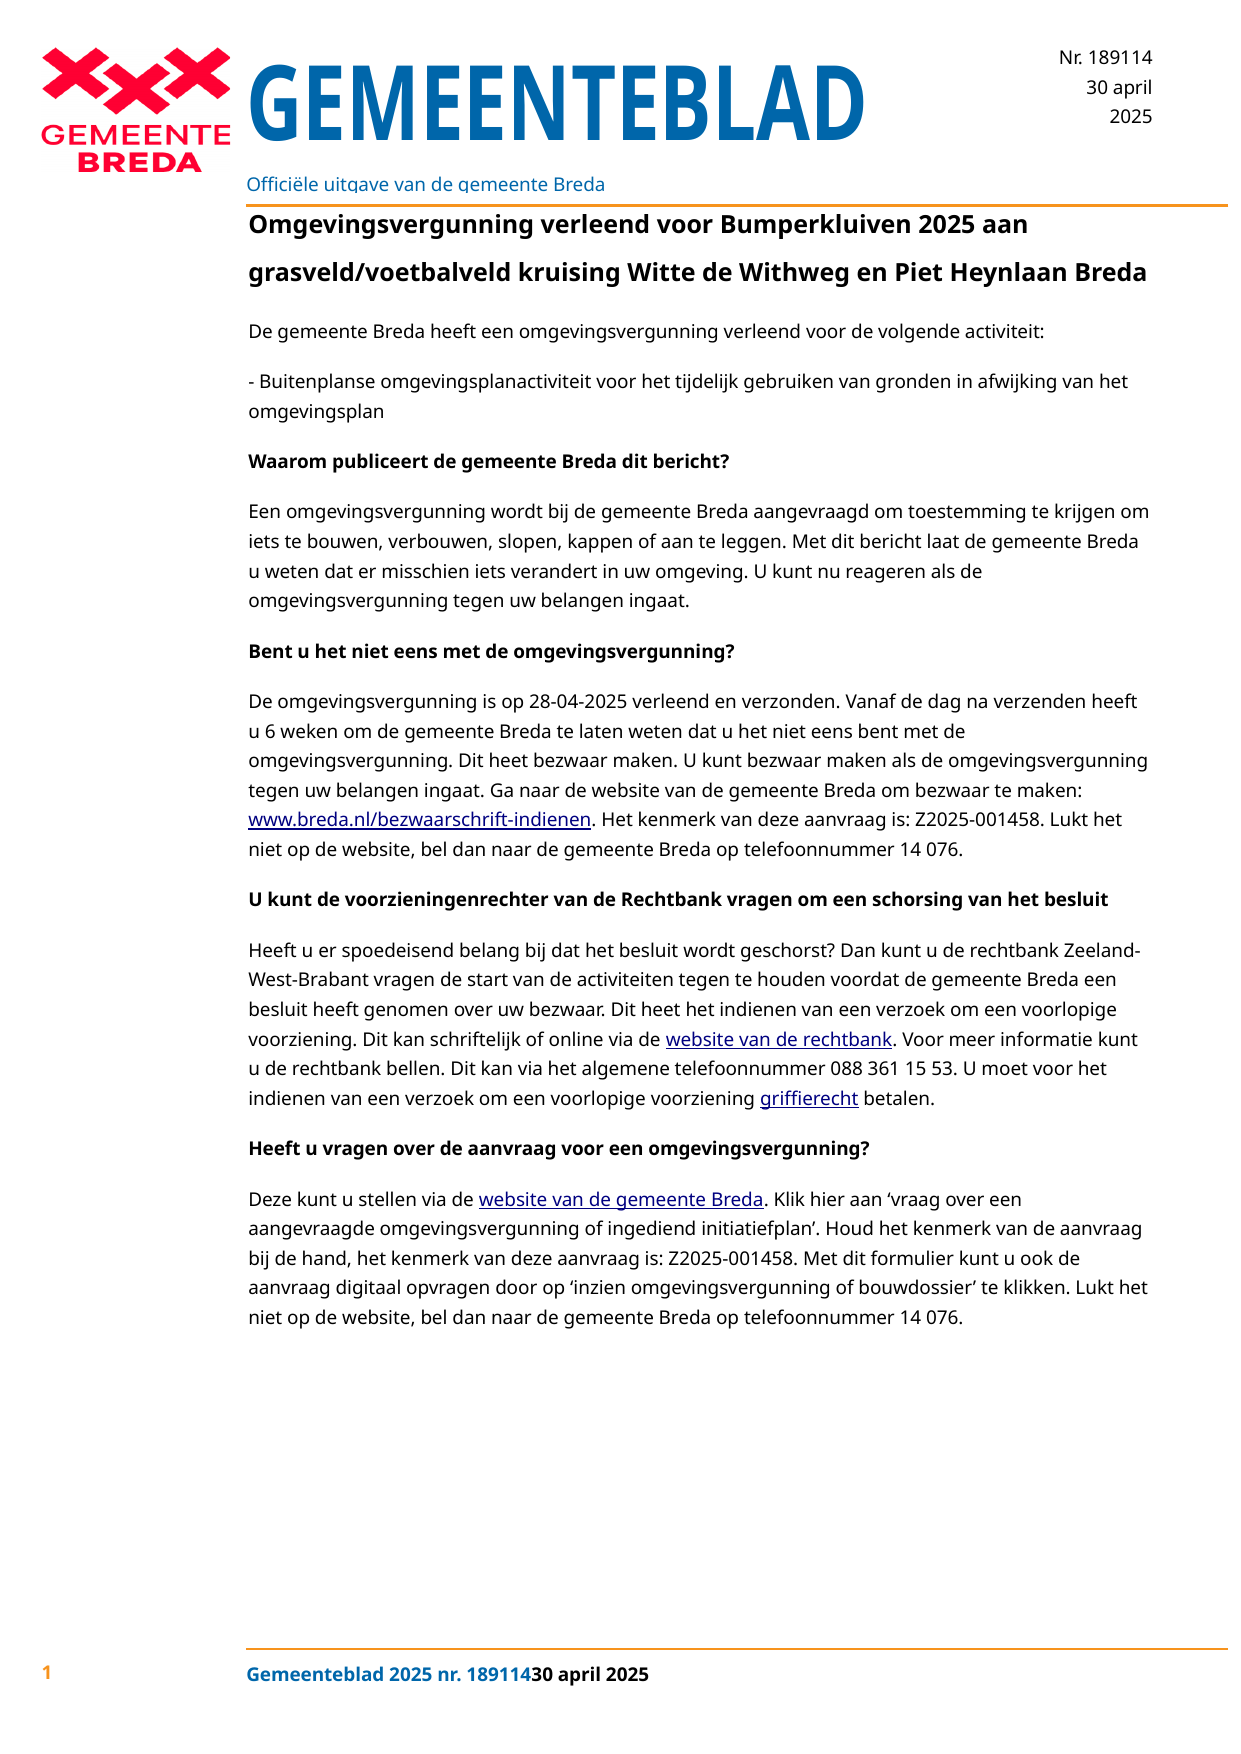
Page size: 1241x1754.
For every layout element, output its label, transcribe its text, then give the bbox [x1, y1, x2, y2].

text Een omgevingsvergunning wordt bij de gemeente Breda aangevraagd om toestemming te krijgen om iets te bouwen, verbouwen, slopen, kappen of aan te leggen. Met dit bericht laat de gemeente Breda u weten dat er misschien iets verandert in uw omgeving. U kunt nu reageren als de omgevingsvergunning tegen uw belangen ingaat. [248, 499, 1152, 613]
text Heeft u er spoedeisend belang bij dat het besluit wordt geschorst? Dan kunt u de rechtbank Zeeland-West-Brabant vragen de start van de activiteiten tegen te houden voordat de gemeente Breda een besluit heeft genomen over uw bezwaar. Dit heet het indienen van een verzoek om een voorlopige voorziening. Dit kan schriftelijk of online via de website van de rechtbank. Voor meer informatie kunt u de rechtbank bellen. Dit kan via het algemene telefoonnummer 088 361 15 53. U moet voor het indienen van een verzoek om een voorlopige voorziening griffierecht betalen. [248, 937, 1152, 1111]
picture [41, 47, 231, 172]
text Bent u het niet eens met de omgevingsvergunning? [248, 638, 1152, 664]
text Heeft u vragen over de aanvraag voor een omgevingsvergunning? [248, 1135, 1152, 1161]
text Omgevingsvergunning verleend voor Bumperkluiven 2025 aan grasveld/voetbalveld kruising Witte de Withweg en Piet Heynlaan Breda [248, 207, 1152, 288]
text - Buitenplanse omgevingsplanactiviteit voor het tijdelijk gebruiken van gronden in afwijking van het omgevingsplan [248, 368, 1152, 424]
text Waarom publiceert de gemeente Breda dit bericht? [248, 448, 1152, 474]
text De gemeente Breda heeft een omgevingsvergunning verleend voor de volgende activiteit: [248, 318, 1152, 344]
text De omgevingsvergunning is op 28-04-2025 verleend en verzonden. Vanaf de dag na verzenden heeft u 6 weken om de gemeente Breda te laten weten dat u het niet eens bent met de omgevingsvergunning. Dit heet bezwaar maken. U kunt bezwaar maken als de omgevingsvergunning tegen uw belangen ingaat. Ga naar de website van de gemeente Breda om bezwaar te maken: www.breda.nl/bezwaarschrift-indienen. Het kenmerk van deze aanvraag is: Z2025-001458. Lukt het niet op de website, bel dan naar de gemeente Breda op telefoonnummer 14 076. [248, 688, 1152, 862]
text U kunt de voorzieningenrechter van de Rechtbank vragen om een schorsing van het besluit [248, 887, 1152, 912]
text Deze kunt u stellen via de website van de gemeente Breda. Klik hier aan ‘vraag over een aangevraagde omgevingsvergunning of ingediend initiatiefplan’. Houd het kenmerk van de aanvraag bij de hand, het kenmerk van deze aanvraag is: Z2025-001458. Met dit formulier kunt u ook de aanvraag digitaal opvragen door op ‘inzien omgevingsvergunning of bouwdossier’ te klikken. Lukt het niet op de website, bel dan naar de gemeente Breda op telefoonnummer 14 076. [248, 1186, 1152, 1330]
